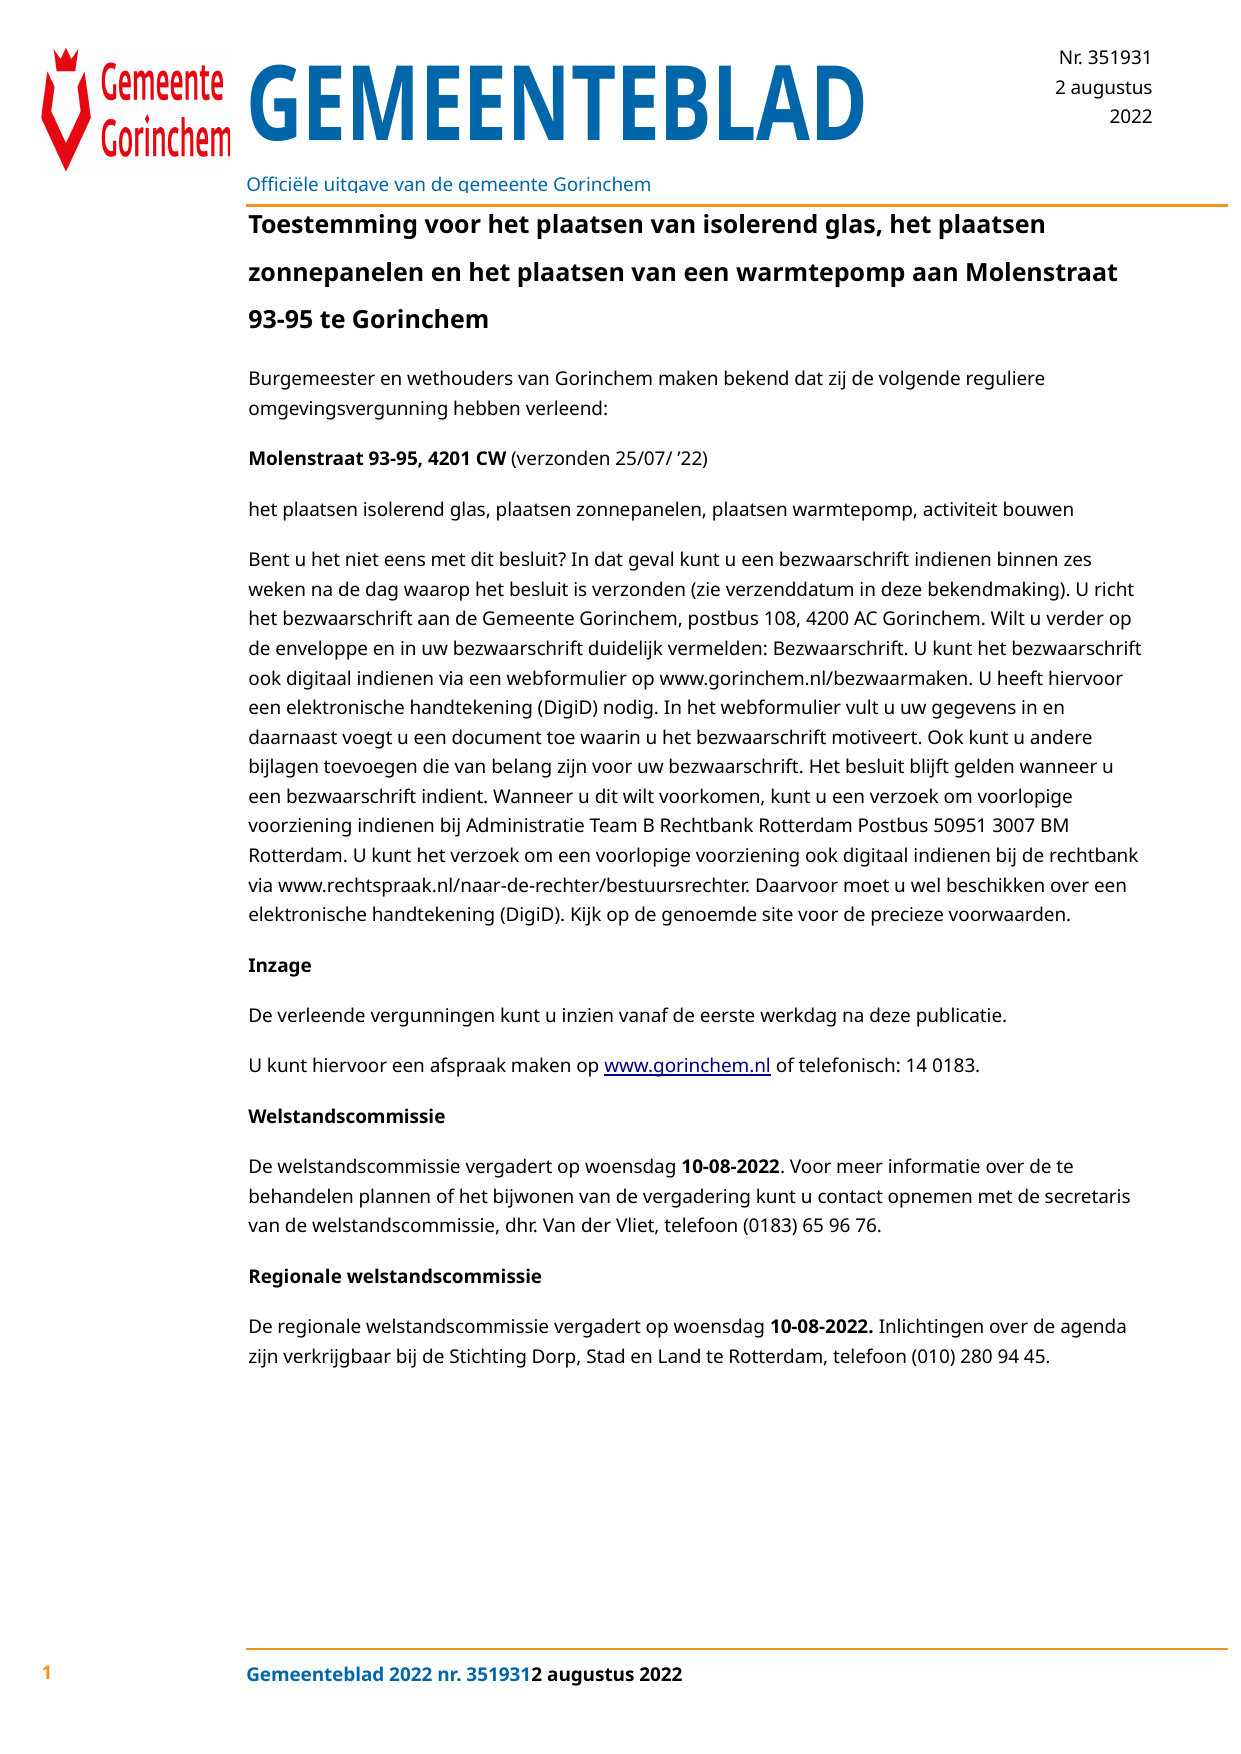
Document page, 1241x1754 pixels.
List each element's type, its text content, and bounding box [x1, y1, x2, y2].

text Burgemeester en wethouders van Gorinchem maken bekend dat zij de volgende reguliere omgevingsvergunning hebben verleend: [248, 366, 1152, 421]
text Molenstraat 93-95, 4201 CW (verzonden 25/07/ ’22) [248, 446, 1152, 471]
text het plaatsen isolerend glas, plaatsen zonnepanelen, plaatsen warmtepomp, activiteit bouwen [248, 496, 1152, 522]
text Bent u het niet eens met dit besluit? In dat geval kunt u een bezwaarschrift indienen binnen zes weken na de dag waarop het besluit is verzonden (zie verzenddatum in deze bekendmaking). U richt het bezwaarschrift aan de Gemeente Gorinchem, postbus 108, 4200 AC Gorinchem. Wilt u verder op de enveloppe en in uw bezwaarschrift duidelijk vermelden: Bezwaarschrift. U kunt het bezwaarschrift ook digitaal indienen via een webformulier op www.gorinchem.nl/bezwaarmaken. U heeft hiervoor een elektronische handtekening (DigiD) nodig. In het webformulier vult u uw gegevens in en daarnaast voegt u een document toe waarin u het bezwaarschrift motiveert. Ook kunt u andere bijlagen toevoegen die van belang zijn voor uw bezwaarschrift. Het besluit blijft gelden wanneer u een bezwaarschrift indient. Wanneer u dit wilt voorkomen, kunt u een verzoek om voorlopige voorziening indienen bij Administratie Team B Rechtbank Rotterdam Postbus 50951 3007 BM Rotterdam. U kunt het verzoek om een voorlopige voorziening ook digitaal indienen bij de rechtbank via www.rechtspraak.nl/naar-de-rechter/bestuursrechter. Daarvoor moet u wel beschikken over een elektronische handtekening (DigiD). Kijk op de genoemde site voor de precieze voorwaarden. [248, 546, 1152, 927]
text Regionale welstandscommissie [248, 1263, 1152, 1289]
text Inzage [248, 952, 1152, 977]
text Toestemming voor het plaatsen van isolerend glas, het plaatsen zonnepanelen en het plaatsen van een warmtepomp aan Molenstraat 93-95 te Gorinchem [248, 207, 1152, 336]
picture [41, 47, 231, 172]
text De verleende vergunningen kunt u inzien vanaf de eerste werkdag na deze publicatie. [248, 1002, 1152, 1028]
text De regionale welstandscommissie vergadert op woensdag 10-08-2022. Inlichtingen over de agenda zijn verkrijgbaar bij de Stichting Dorp, Stad en Land te Rotterdam, telefoon (010) 280 94 45. [248, 1313, 1152, 1369]
text Welstandscommissie [248, 1103, 1152, 1129]
text U kunt hiervoor een afspraak maken op www.gorinchem.nl of telefonisch: 14 0183. [248, 1053, 1152, 1078]
text De welstandscommissie vergadert op woensdag 10-08-2022. Voor meer informatie over de te behandelen plannen of het bijwonen van de vergadering kunt u contact opnemen met de secretaris van de welstandscommissie, dhr. Van der Vliet, telefoon (0183) 65 96 76. [248, 1153, 1152, 1238]
